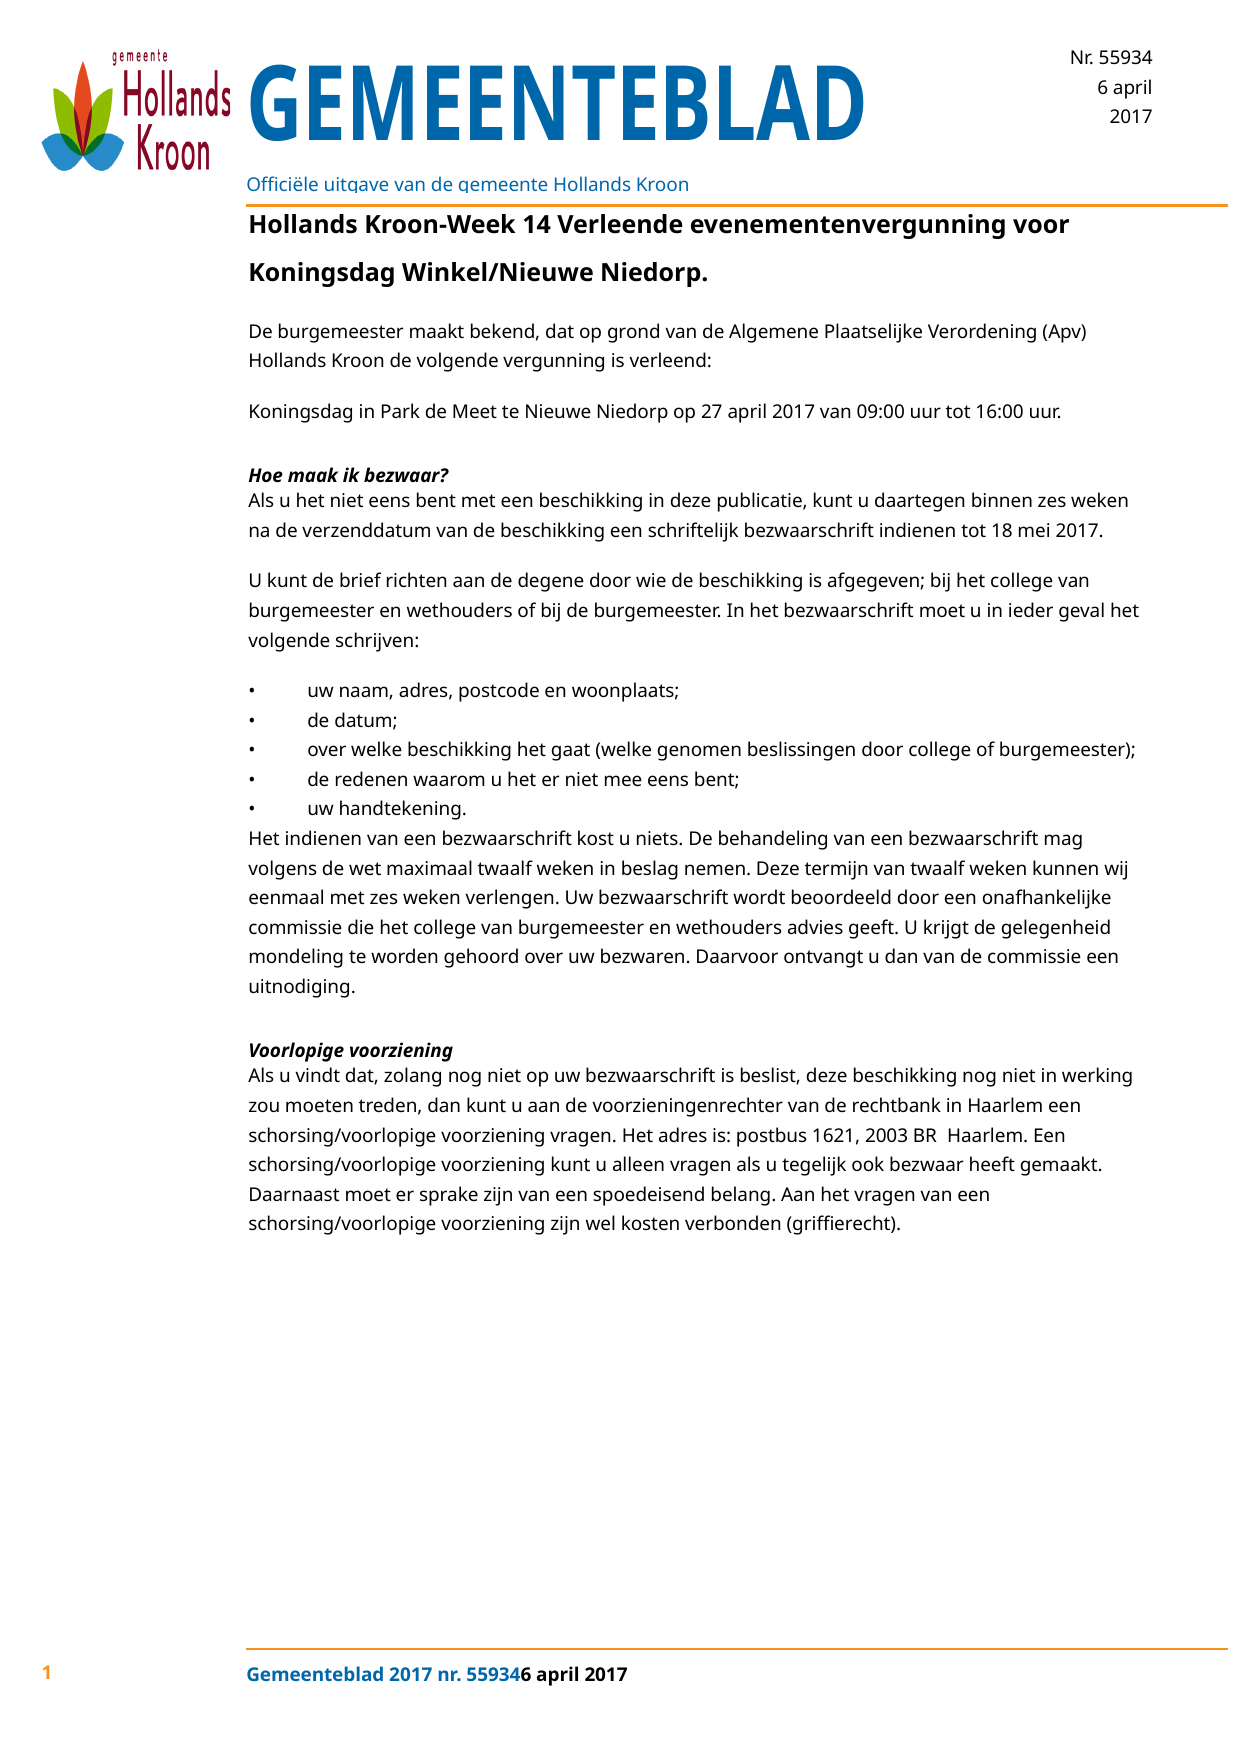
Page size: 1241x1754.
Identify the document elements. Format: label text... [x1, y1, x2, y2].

picture [41, 47, 231, 172]
text Als u vindt dat, zolang nog niet op uw bezwaarschrift is beslist, deze beschikking nog niet in werking zou moeten treden, dan kunt u aan de voorzieningenrechter van de rechtbank in Haarlem een schorsing/voorlopige voorziening vragen. Het adres is: postbus 1621, 2003 BR Haarlem. Een schorsing/voorlopige voorziening kunt u alleen vragen als u tegelijk ook bezwaar heeft gemaakt. Daarnaast moet er sprake zijn van een spoedeisend belang. Aan het vragen van een schorsing/voorlopige voorziening zijn wel kosten verbonden (griffierecht). [248, 1063, 1152, 1236]
list over welke beschikking het gaat (welke genomen beslissingen door college of burgemeester); [248, 736, 1152, 762]
text Als u het niet eens bent met een beschikking in deze publicatie, kunt u daartegen binnen zes weken na de verzenddatum van de beschikking een schriftelijk bezwaarschrift indienen tot 18 mei 2017. [248, 488, 1152, 543]
text Koningsdag in Park de Meet te Nieuwe Niedorp op 27 april 2017 van 09:00 uur tot 16:00 uur. [248, 398, 1152, 424]
list de datum; [248, 707, 1152, 732]
text Hollands Kroon-Week 14 Verleende evenementenvergunning voor Koningsdag Winkel/Nieuwe Niedorp. [248, 207, 1152, 288]
list de redenen waarom u het er niet mee eens bent; [248, 766, 1152, 792]
text Voorlopige voorziening [248, 1037, 1152, 1063]
text De burgemeester maakt bekend, dat op grond van de Algemene Plaatselijke Verordening (Apv) Hollands Kroon de volgende vergunning is verleend: [248, 318, 1152, 373]
text Het indienen van een bezwaarschrift kost u niets. De behandeling van een bezwaarschrift mag volgens de wet maximaal twaalf weken in beslag nemen. Deze termijn van twaalf weken kunnen wij eenmaal met zes weken verlengen. Uw bezwaarschrift wordt beoordeeld door een onafhankelijke commissie die het college van burgemeester en wethouders advies geeft. U krijgt de gelegenheid mondeling te worden gehoord over uw bezwaren. Daarvoor ontvangt u dan van de commissie een uitnodiging. [248, 825, 1152, 999]
text U kunt de brief richten aan de degene door wie de beschikking is afgegeven; bij het college van burgemeester en wethouders of bij de burgemeester. In het bezwaarschrift moet u in ieder geval het volgende schrijven: [248, 568, 1152, 652]
list uw handtekening. [248, 796, 1152, 821]
text Hoe maak ik bezwaar? [248, 462, 1152, 488]
list uw naam, adres, postcode en woonplaats; [248, 677, 1152, 703]
